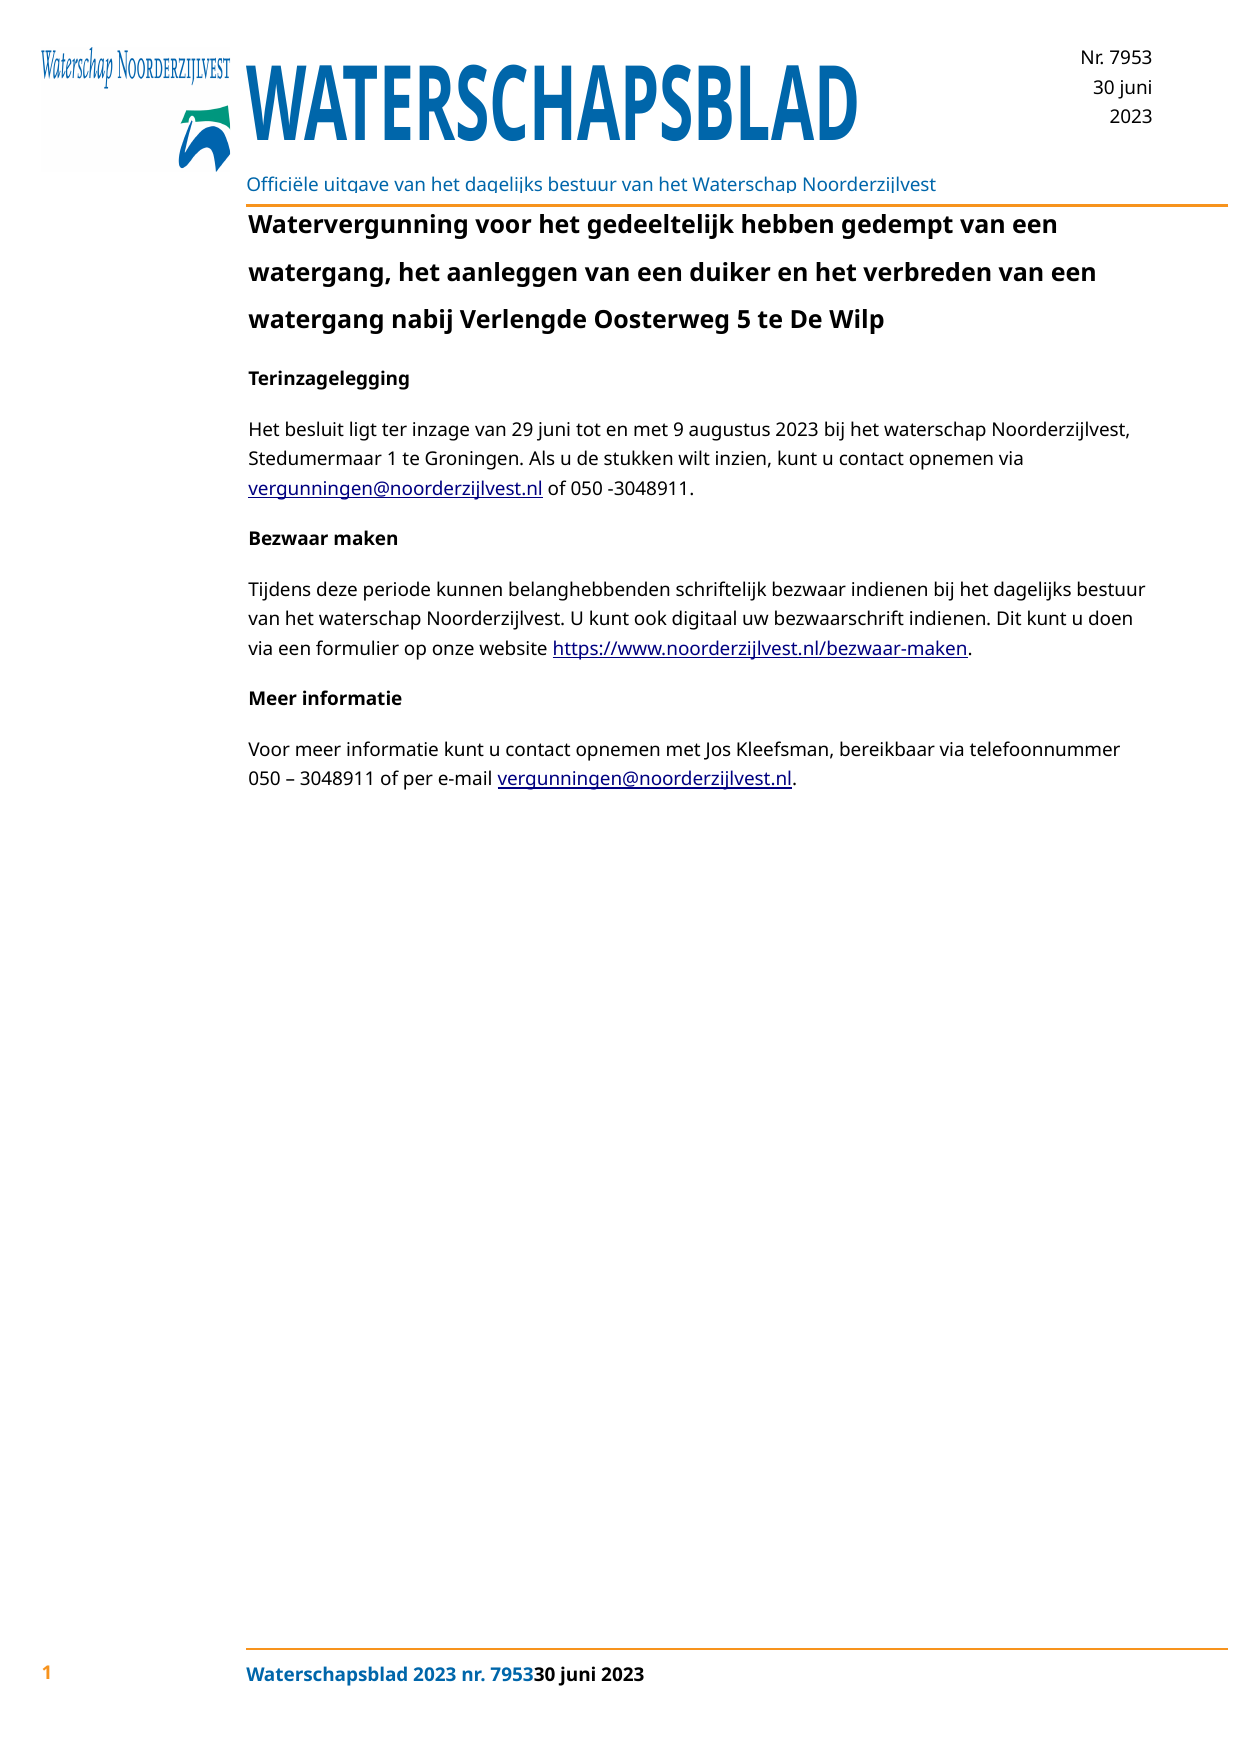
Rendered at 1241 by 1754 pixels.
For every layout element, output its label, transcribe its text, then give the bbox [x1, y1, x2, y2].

text Watervergunning voor het gedeeltelijk hebben gedempt van een watergang, het aanleggen van een duiker en het verbreden van een watergang nabij Verlengde Oosterweg 5 te De Wilp [248, 207, 1152, 336]
text Voor meer informatie kunt u contact opnemen met Jos Kleefsman, bereikbaar via telefoonnummer 050 – 3048911 of per e-mail vergunningen@noorderzijlvest.nl. [248, 736, 1152, 791]
picture [41, 47, 231, 172]
text Terinzagelegging [248, 366, 1152, 391]
text Meer informatie [248, 686, 1152, 711]
text Het besluit ligt ter inzage van 29 juni tot en met 9 augustus 2023 bij het waterschap Noorderzijlvest, Stedumermaar 1 te Groningen. Als u de stukken wilt inzien, kunt u contact opnemen via vergunningen@noorderzijlvest.nl of 050 -3048911. [248, 416, 1152, 501]
text Bezwaar maken [248, 526, 1152, 551]
text Tijdens deze periode kunnen belanghebbenden schriftelijk bezwaar indienen bij het dagelijks bestuur van het waterschap Noorderzijlvest. U kunt ook digitaal uw bezwaarschrift indienen. Dit kunt u doen via een formulier op onze website https://www.noorderzijlvest.nl/bezwaar-maken. [248, 576, 1152, 661]
